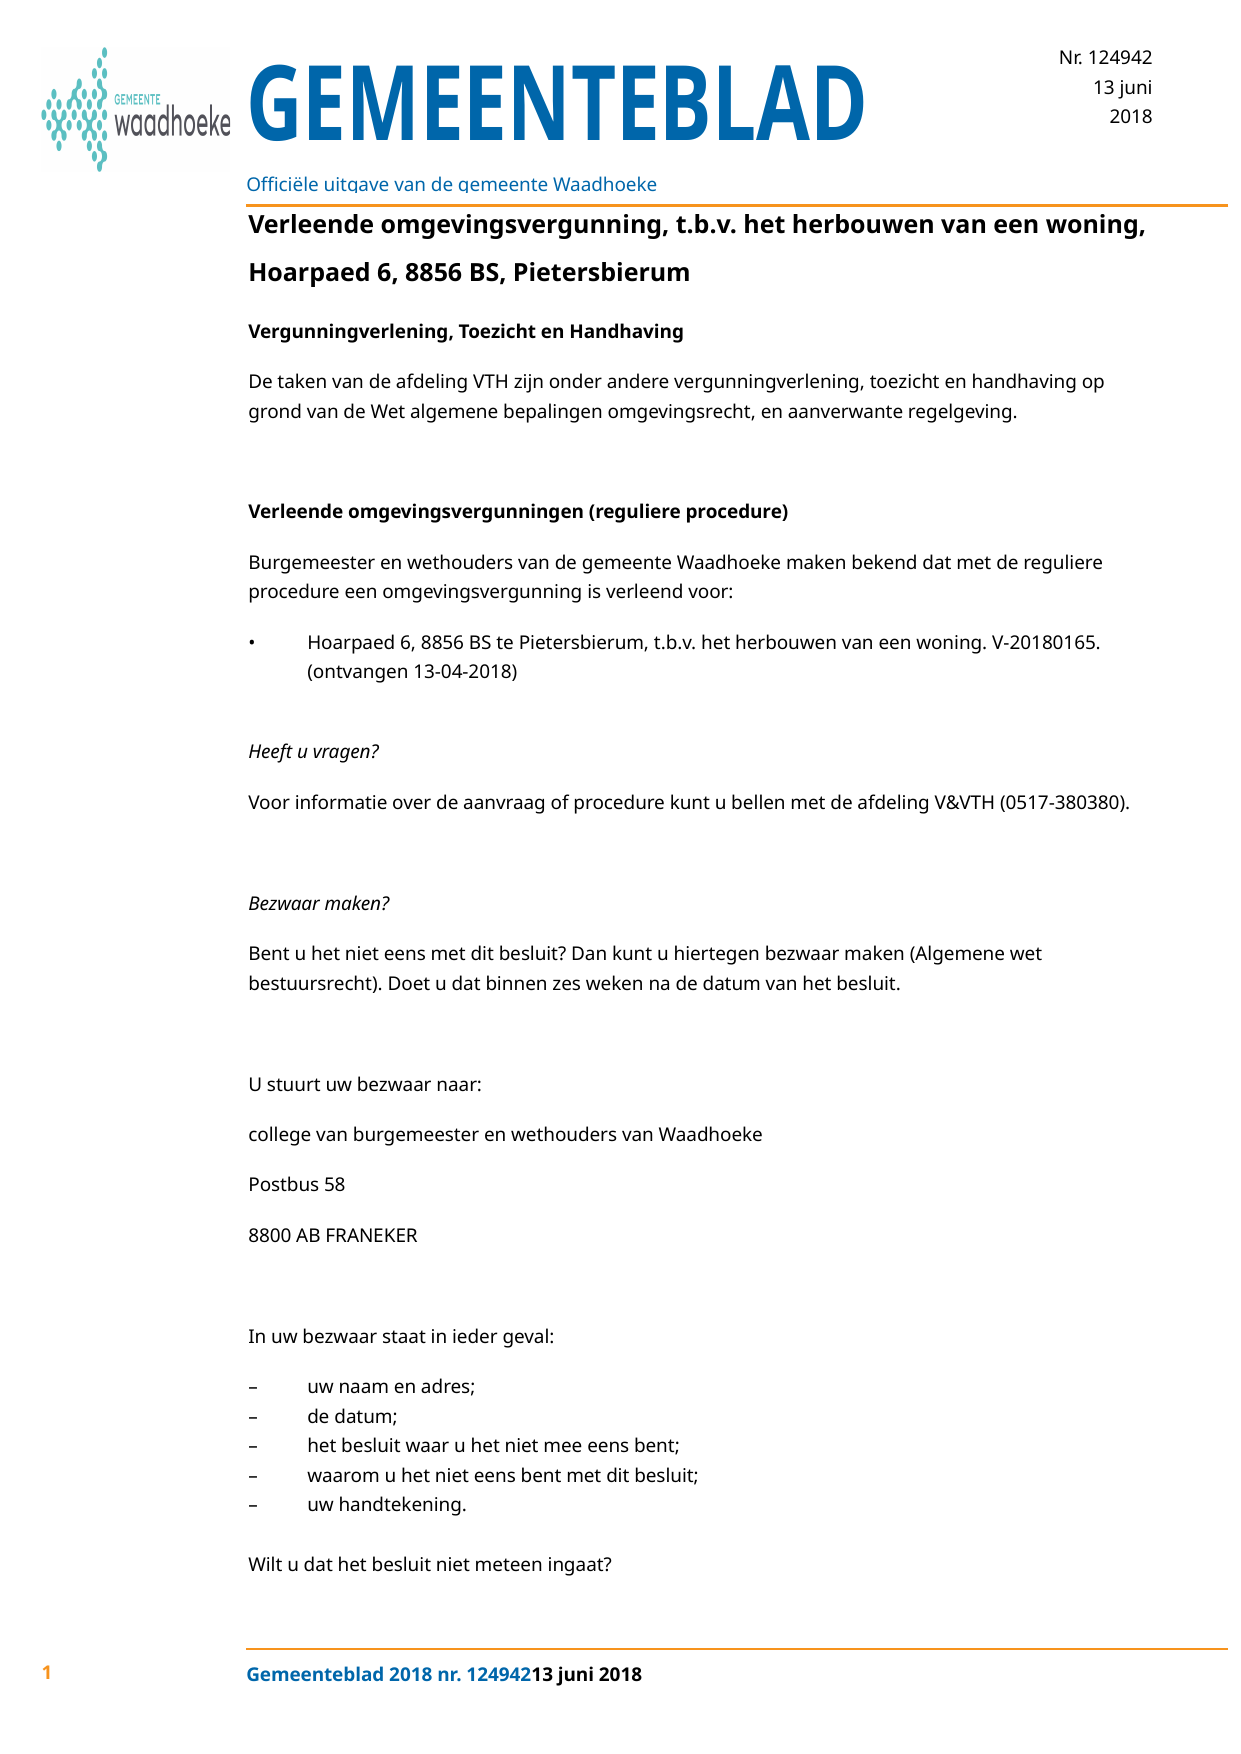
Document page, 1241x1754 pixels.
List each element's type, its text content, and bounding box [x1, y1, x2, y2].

text 8800 AB FRANEKER [248, 1222, 1152, 1248]
text Heeft u vragen? [248, 739, 1152, 764]
text In uw bezwaar staat in ieder geval: [248, 1323, 1152, 1349]
text U stuurt uw bezwaar naar: [248, 1071, 1152, 1097]
text Voor informatie over de aanvraag of procedure kunt u bellen met de afdeling V&VTH (0517-380380). [248, 789, 1152, 815]
text Verleende omgevingsvergunningen (reguliere procedure) [248, 499, 1152, 524]
list de datum; [248, 1403, 1152, 1429]
picture [41, 47, 231, 172]
text Bent u het niet eens met dit besluit? Dan kunt u hiertegen bezwaar maken (Algemene wet bestuursrecht). Doet u dat binnen zes weken na de datum van het besluit. [248, 940, 1152, 996]
text Postbus 58 [248, 1172, 1152, 1197]
text Bezwaar maken? [248, 890, 1152, 916]
text college van burgemeester en wethouders van Waadhoeke [248, 1121, 1152, 1147]
text Wilt u dat het besluit niet meteen ingaat? [248, 1551, 1152, 1577]
list Hoarpaed 6, 8856 BS te Pietersbierum, t.b.v. het herbouwen van een woning. V-20180165. (ontvangen 13-04-2018) [248, 629, 1152, 684]
text Verleende omgevingsvergunning, t.b.v. het herbouwen van een woning, Hoarpaed 6, 8856 BS, Pietersbierum [248, 207, 1152, 288]
list waarom u het niet eens bent met dit besluit; [248, 1462, 1152, 1488]
text Vergunningverlening, Toezicht en Handhaving [248, 318, 1152, 344]
list uw handtekening. [248, 1492, 1152, 1517]
text De taken van de afdeling VTH zijn onder andere vergunningverlening, toezicht en handhaving op grond van de Wet algemene bepalingen omgevingsrecht, en aanverwante regelgeving. [248, 368, 1152, 424]
list uw naam en adres; [248, 1373, 1152, 1399]
text Burgemeester en wethouders van de gemeente Waadhoeke maken bekend dat met de reguliere procedure een omgevingsvergunning is verleend voor: [248, 549, 1152, 604]
list het besluit waar u het niet mee eens bent; [248, 1432, 1152, 1458]
